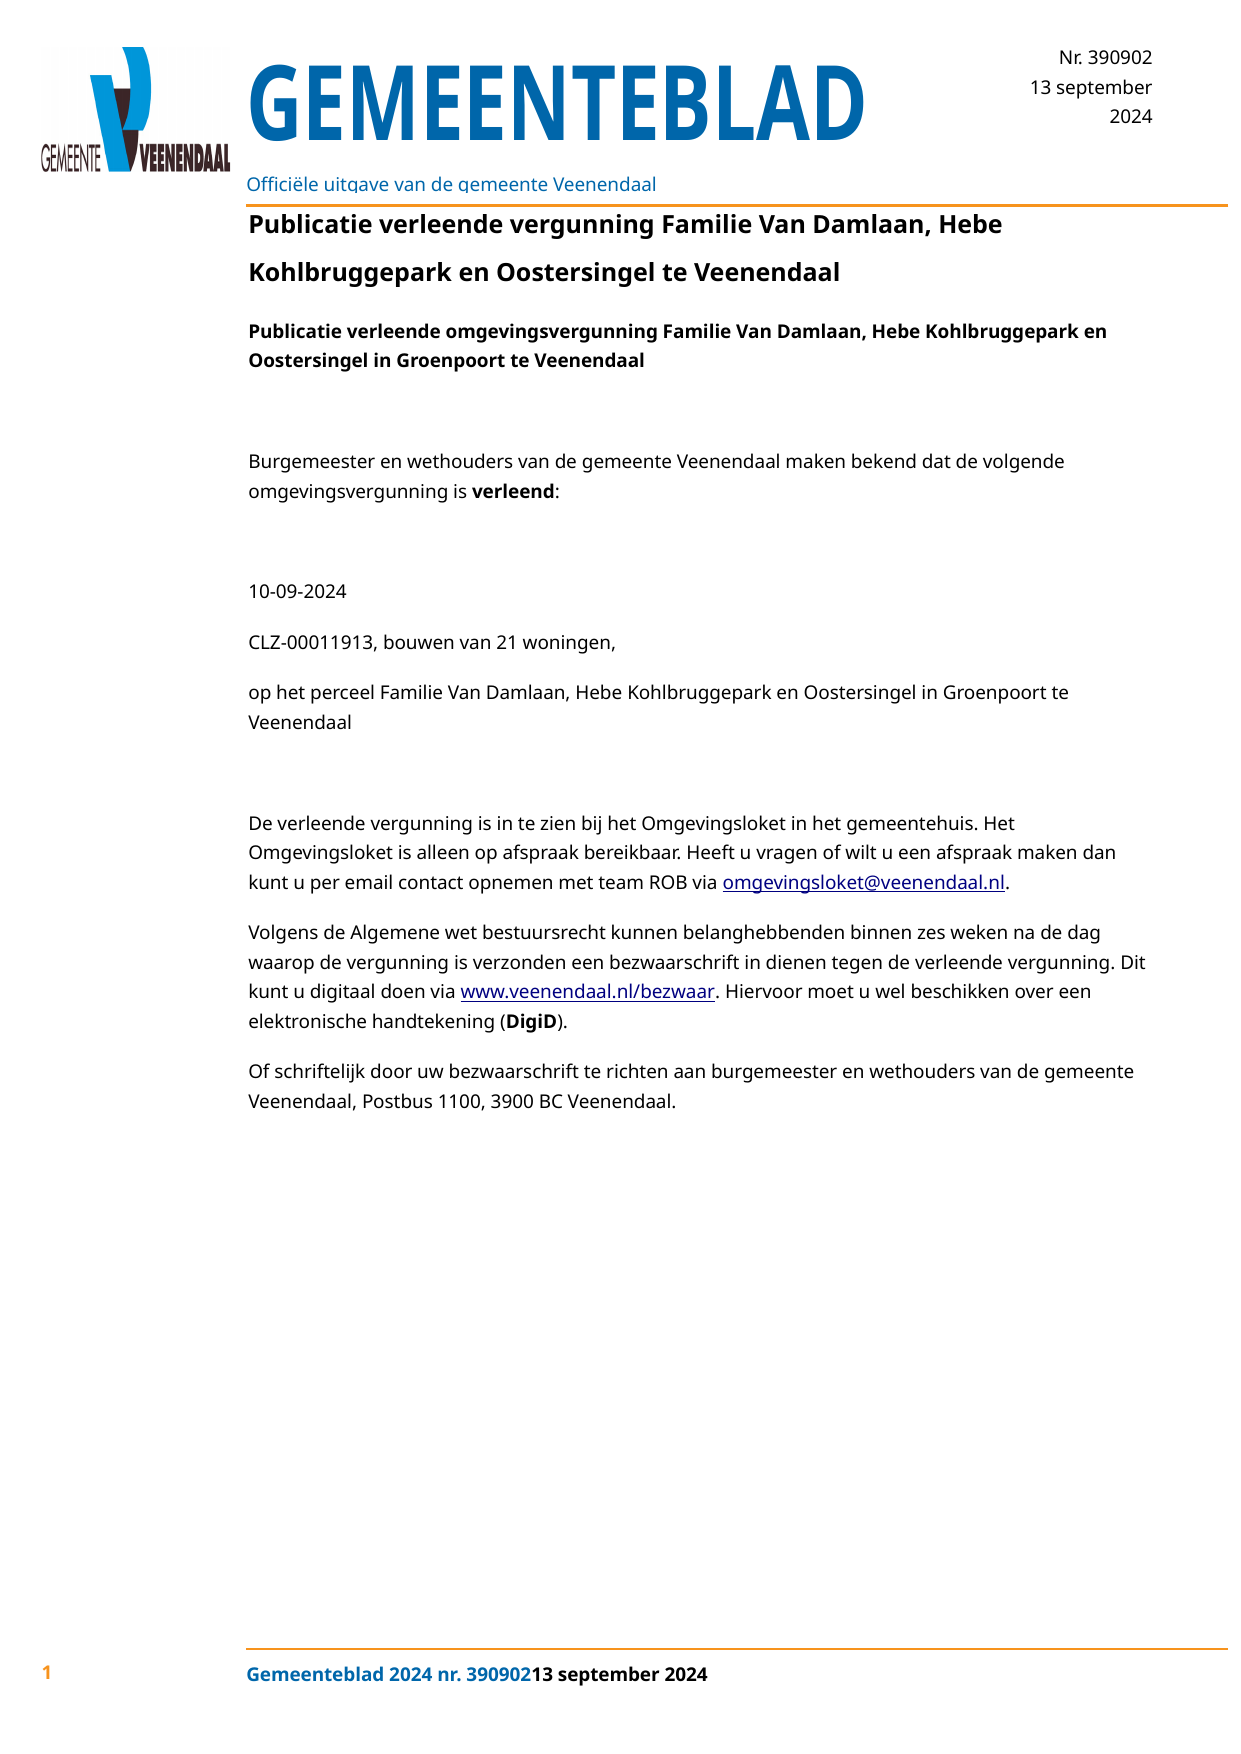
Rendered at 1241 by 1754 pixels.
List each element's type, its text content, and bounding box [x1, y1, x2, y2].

text Publicatie verleende vergunning Familie Van Damlaan, Hebe Kohlbruggepark en Oostersingel te Veenendaal [248, 207, 1152, 288]
text Volgens de Algemene wet bestuursrecht kunnen belanghebbenden binnen zes weken na de dag waarop de vergunning is verzonden een bezwaarschrift in dienen tegen de verleende vergunning. Dit kunt u digitaal doen via www.veenendaal.nl/bezwaar. Hiervoor moet u wel beschikken over een elektronische handtekening (DigiD). [248, 919, 1152, 1034]
text De verleende vergunning is in te zien bij het Omgevingsloket in het gemeentehuis. Het Omgevingsloket is alleen op afspraak bereikbaar. Heeft u vragen of wilt u een afspraak maken dan kunt u per email contact opnemen met team ROB via omgevingsloket@veenendaal.nl. [248, 810, 1152, 895]
text CLZ-00011913, bouwen van 21 woningen, [248, 629, 1152, 655]
picture [41, 47, 130, 172]
text Of schriftelijk door uw bezwaarschrift te richten aan burgemeester en wethouders van de gemeente Veenendaal, Postbus 1100, 3900 BC Veenendaal. [248, 1059, 1152, 1114]
text op het perceel Familie Van Damlaan, Hebe Kohlbruggepark en Oostersingel in Groenpoort te Veenendaal [248, 679, 1152, 735]
text Burgemeester en wethouders van de gemeente Veenendaal maken bekend dat de volgende omgevingsvergunning is verleend: [248, 448, 1152, 504]
text Publicatie verleende omgevingsvergunning Familie Van Damlaan, Hebe Kohlbruggepark en Oostersingel in Groenpoort te Veenendaal [248, 318, 1152, 373]
text 10-09-2024 [248, 579, 1152, 604]
picture [123, 47, 231, 172]
